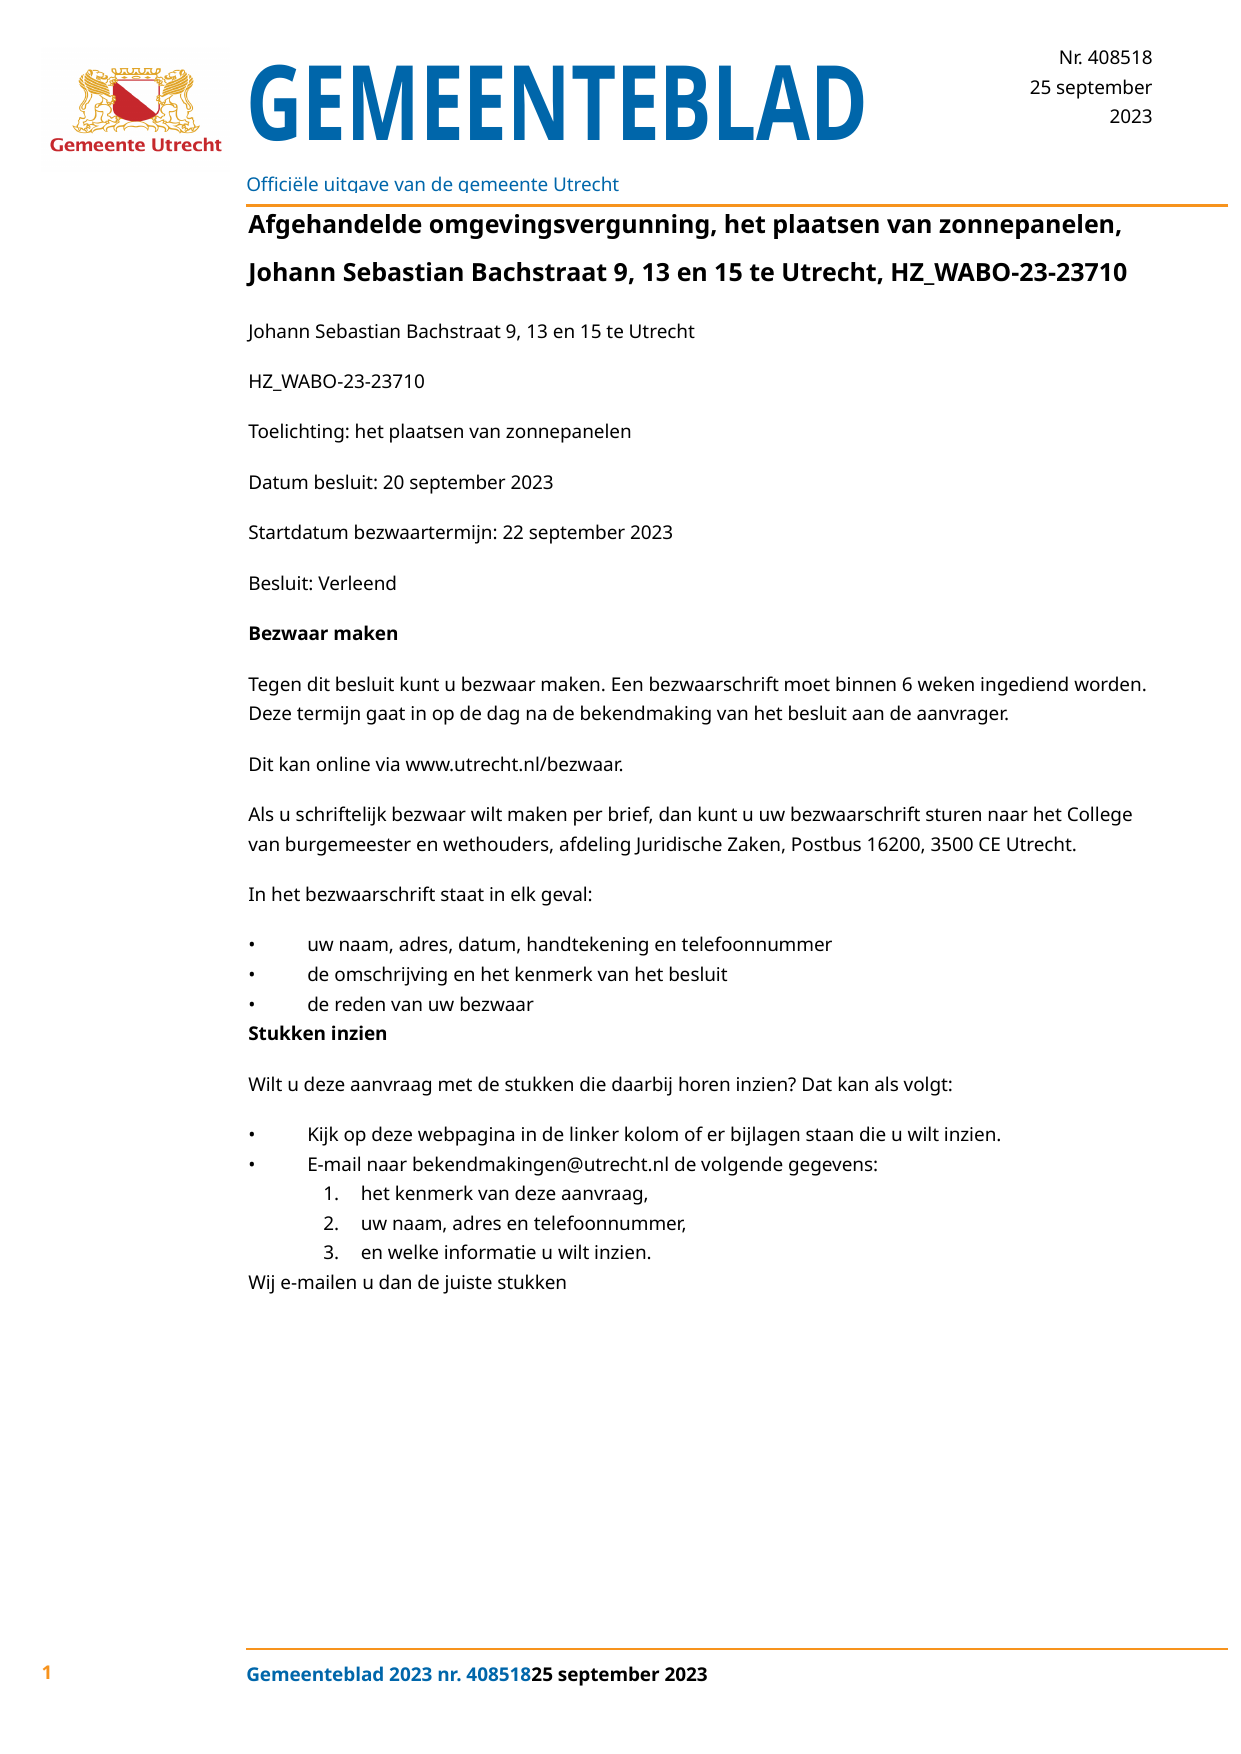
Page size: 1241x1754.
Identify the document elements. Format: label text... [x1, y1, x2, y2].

text HZ_WABO-23-23710 [248, 368, 1152, 394]
text Stukken inzien [248, 1020, 1152, 1046]
text Bezwaar maken [248, 620, 1152, 646]
list het kenmerk van deze aanvraag, [323, 1180, 1152, 1206]
list E-mail naar bekendmakingen@utrecht.nl de volgende gegevens: [248, 1151, 1152, 1177]
list en welke informatie u wilt inzien. [323, 1239, 1152, 1265]
text Besluit: Verleend [248, 570, 1152, 596]
list de omschrijving en het kenmerk van het besluit [248, 961, 1152, 987]
text Als u schriftelijk bezwaar wilt maken per brief, dan kunt u uw bezwaarschrift sturen naar het College van burgemeester en wethouders, afdeling Juridische Zaken, Postbus 16200, 3500 CE Utrecht. [248, 801, 1152, 857]
list de reden van uw bezwaar [248, 991, 1152, 1017]
text Toelichting: het plaatsen van zonnepanelen [248, 419, 1152, 444]
text Startdatum bezwaartermijn: 22 september 2023 [248, 519, 1152, 545]
text Tegen dit besluit kunt u bezwaar maken. Een bezwaarschrift moet binnen 6 weken ingediend worden. Deze termijn gaat in op de dag na de bekendmaking van het besluit aan de aanvrager. [248, 671, 1152, 726]
text Dit kan online via www.utrecht.nl/bezwaar. [248, 751, 1152, 777]
text Wilt u deze aanvraag met de stukken die daarbij horen inzien? Dat kan als volgt: [248, 1071, 1152, 1097]
list Kijk op deze webpagina in de linker kolom of er bijlagen staan die u wilt inzien. [248, 1121, 1152, 1147]
text Johann Sebastian Bachstraat 9, 13 en 15 te Utrecht [248, 318, 1152, 344]
text Wij e-mailen u dan de juiste stukken [248, 1269, 1152, 1295]
picture [41, 47, 231, 172]
list uw naam, adres en telefoonnummer, [323, 1210, 1152, 1236]
text Afgehandelde omgevingsvergunning, het plaatsen van zonnepanelen, Johann Sebastian Bachstraat 9, 13 en 15 te Utrecht, HZ_WABO-23-23710 [248, 207, 1152, 288]
text In het bezwaarschrift staat in elk geval: [248, 881, 1152, 907]
text Datum besluit: 20 september 2023 [248, 469, 1152, 495]
list uw naam, adres, datum, handtekening en telefoonnummer [248, 932, 1152, 957]
